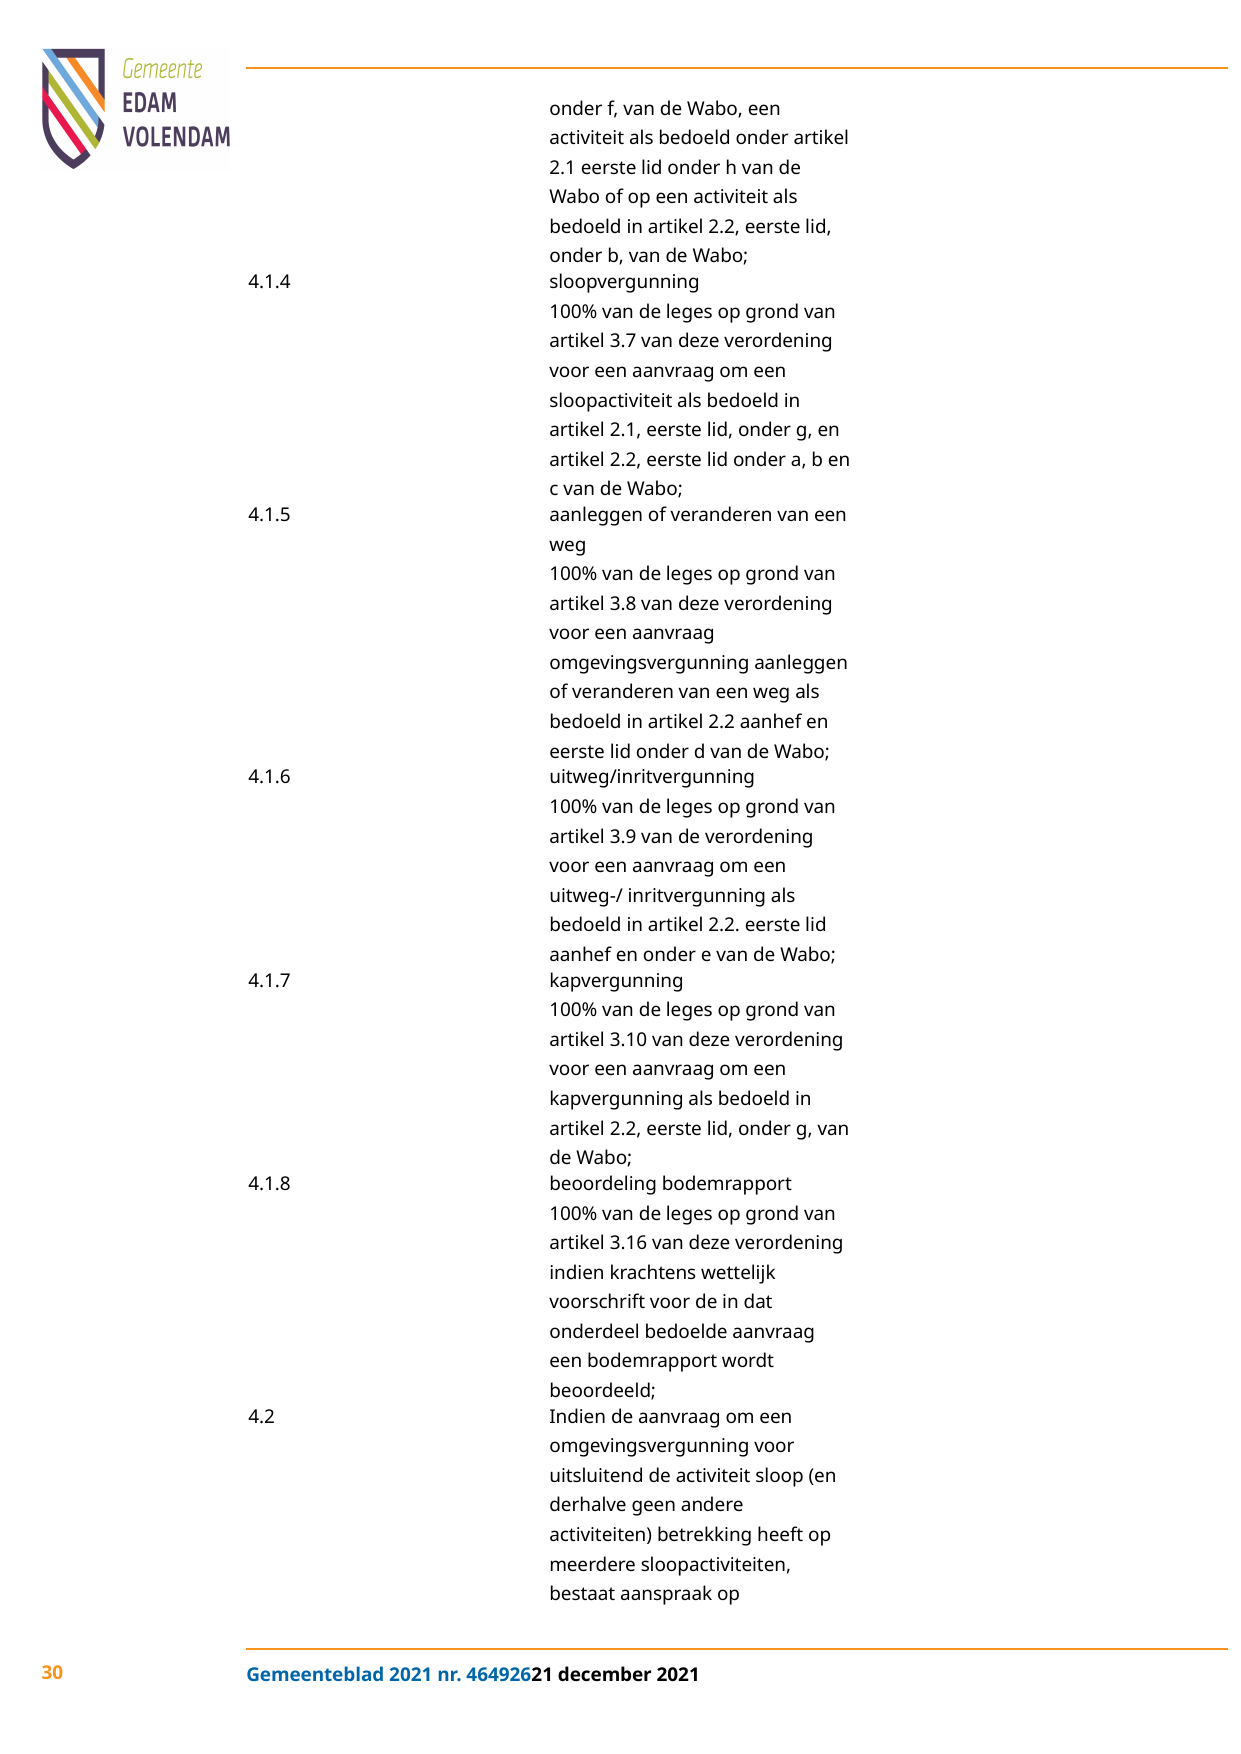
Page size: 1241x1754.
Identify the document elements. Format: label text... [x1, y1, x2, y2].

table_cell [248, 95, 549, 268]
table_cell 4.2 [248, 1403, 549, 1606]
table_cell onder f, van de Wabo, een activiteit als bedoeld onder artikel 2.1 eerste lid onder h van de Wabo of op een activiteit als bedoeld in artikel 2.2, eerste lid, onder b, van de Wabo; [549, 95, 850, 268]
table_cell [850, 501, 1152, 764]
table_cell [850, 967, 1152, 1170]
table_cell Indien de aanvraag om een omgevingsvergunning voor uitsluitend de activiteit sloop (en derhalve geen andere activiteiten) betrekking heeft op meerdere sloopactiviteiten, bestaat aanspraak op [549, 1403, 850, 1606]
table_cell kapvergunning 100% van de leges op grond van artikel 3.10 van deze verordening voor een aanvraag om een kapvergunning als bedoeld in artikel 2.2, eerste lid, onder g, van de Wabo; [549, 967, 850, 1170]
table_cell aanleggen of veranderen van een weg 100% van de leges op grond van artikel 3.8 van deze verordening voor een aanvraag omgevingsvergunning aanleggen of veranderen van een weg als bedoeld in artikel 2.2 aanhef en eerste lid onder d van de Wabo; [549, 501, 850, 764]
table_cell 4.1.6 [248, 764, 549, 967]
table_cell 4.1.7 [248, 967, 549, 1170]
table_cell [850, 95, 1152, 268]
table_cell 4.1.5 [248, 501, 549, 764]
table_cell uitweg/inritvergunning 100% van de leges op grond van artikel 3.9 van de verordening voor een aanvraag om een uitweg-/ inritvergunning als bedoeld in artikel 2.2. eerste lid aanhef en onder e van de Wabo; [549, 764, 850, 967]
table_cell beoordeling bodemrapport 100% van de leges op grond van artikel 3.16 van deze verordening indien krachtens wettelijk voorschrift voor de in dat onderdeel bedoelde aanvraag een bodemrapport wordt beoordeeld; [549, 1170, 850, 1403]
picture [41, 47, 231, 172]
table_cell sloopvergunning 100% van de leges op grond van artikel 3.7 van deze verordening voor een aanvraag om een sloopactiviteit als bedoeld in artikel 2.1, eerste lid, onder g, en artikel 2.2, eerste lid onder a, b en c van de Wabo; [549, 269, 850, 501]
table_cell 4.1.8 [248, 1170, 549, 1403]
table_cell [850, 1170, 1152, 1403]
table_cell [850, 764, 1152, 967]
table_cell [850, 269, 1152, 501]
table_cell 4.1.4 [248, 269, 549, 501]
table_cell [850, 1403, 1152, 1606]
